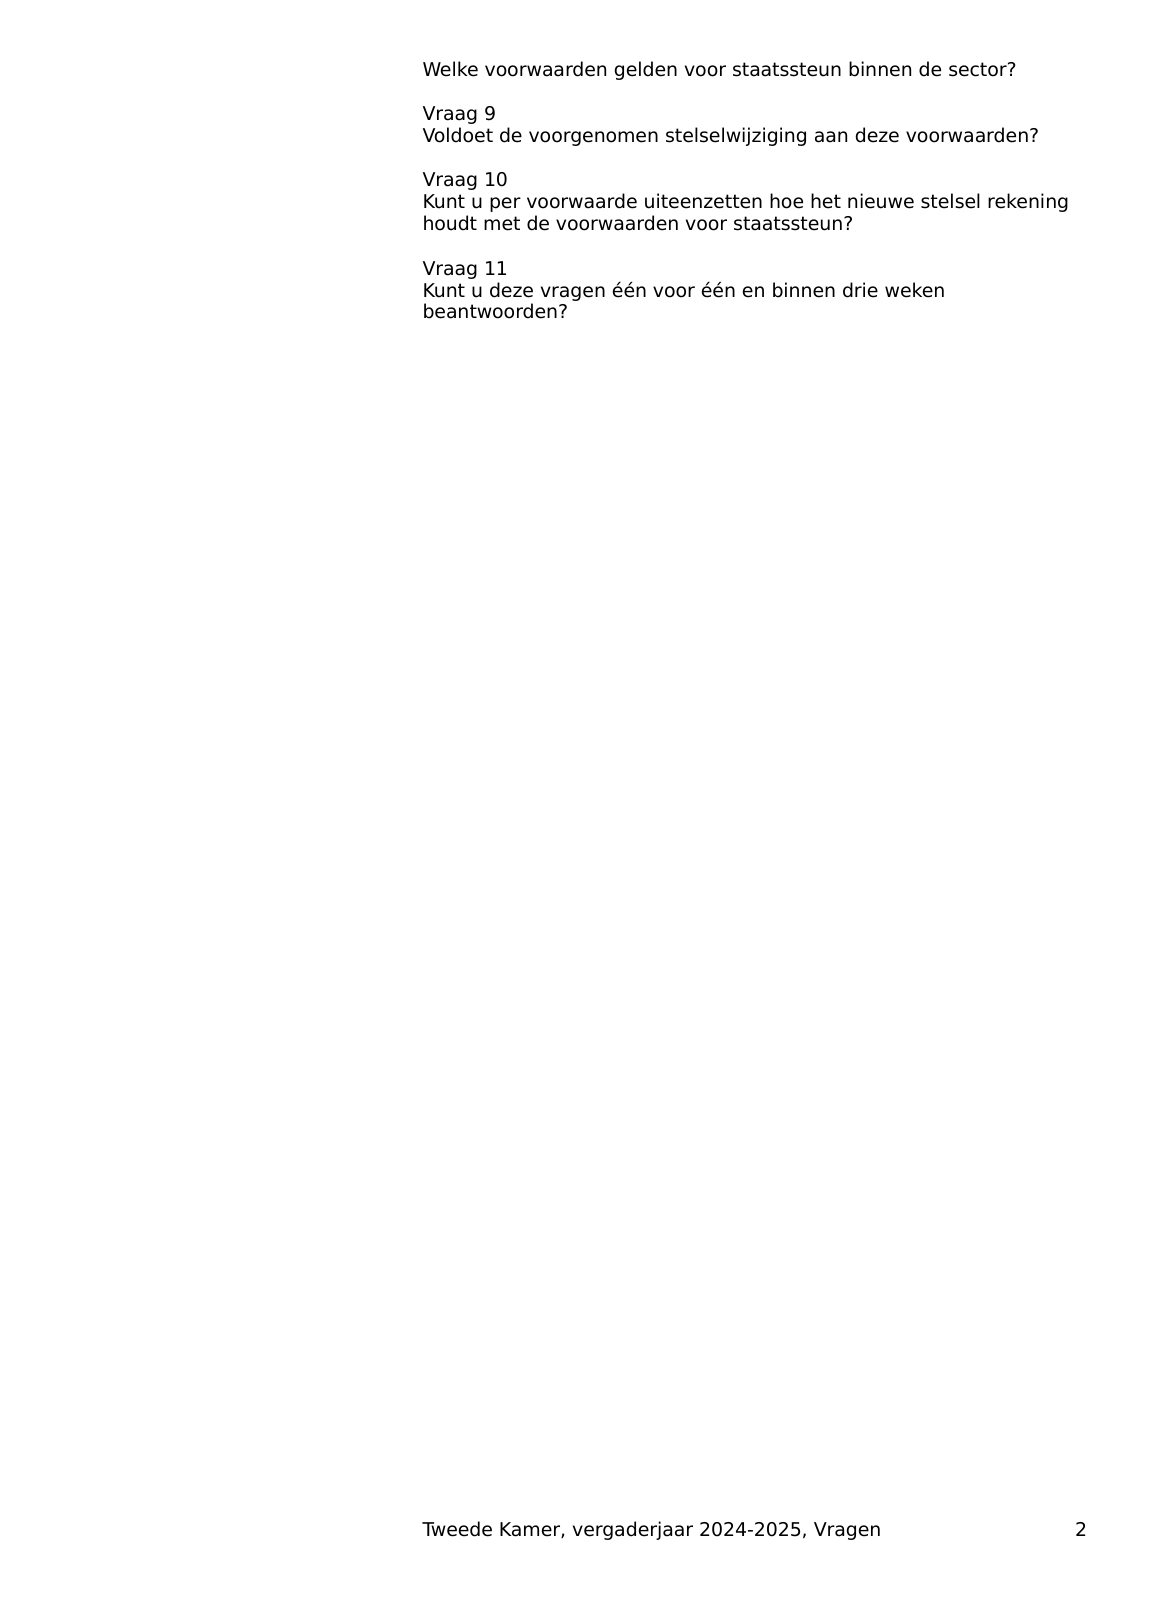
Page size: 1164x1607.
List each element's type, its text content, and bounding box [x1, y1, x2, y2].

text Welke voorwaarden gelden voor staatssteun binnen de sector? [422, 59, 1087, 81]
text Vraag 9 [422, 103, 1087, 125]
text Vraag 11 [422, 257, 1087, 279]
text Kunt u per voorwaarde uiteenzetten hoe het nieuwe stelsel rekening houdt met de voorwaarden voor staatssteun? [422, 191, 1087, 235]
text Vraag 10 [422, 169, 1087, 191]
text Voldoet de voorgenomen stelselwijziging aan deze voorwaarden? [422, 125, 1087, 147]
text Kunt u deze vragen één voor één en binnen drie weken beantwoorden? [422, 279, 1087, 323]
